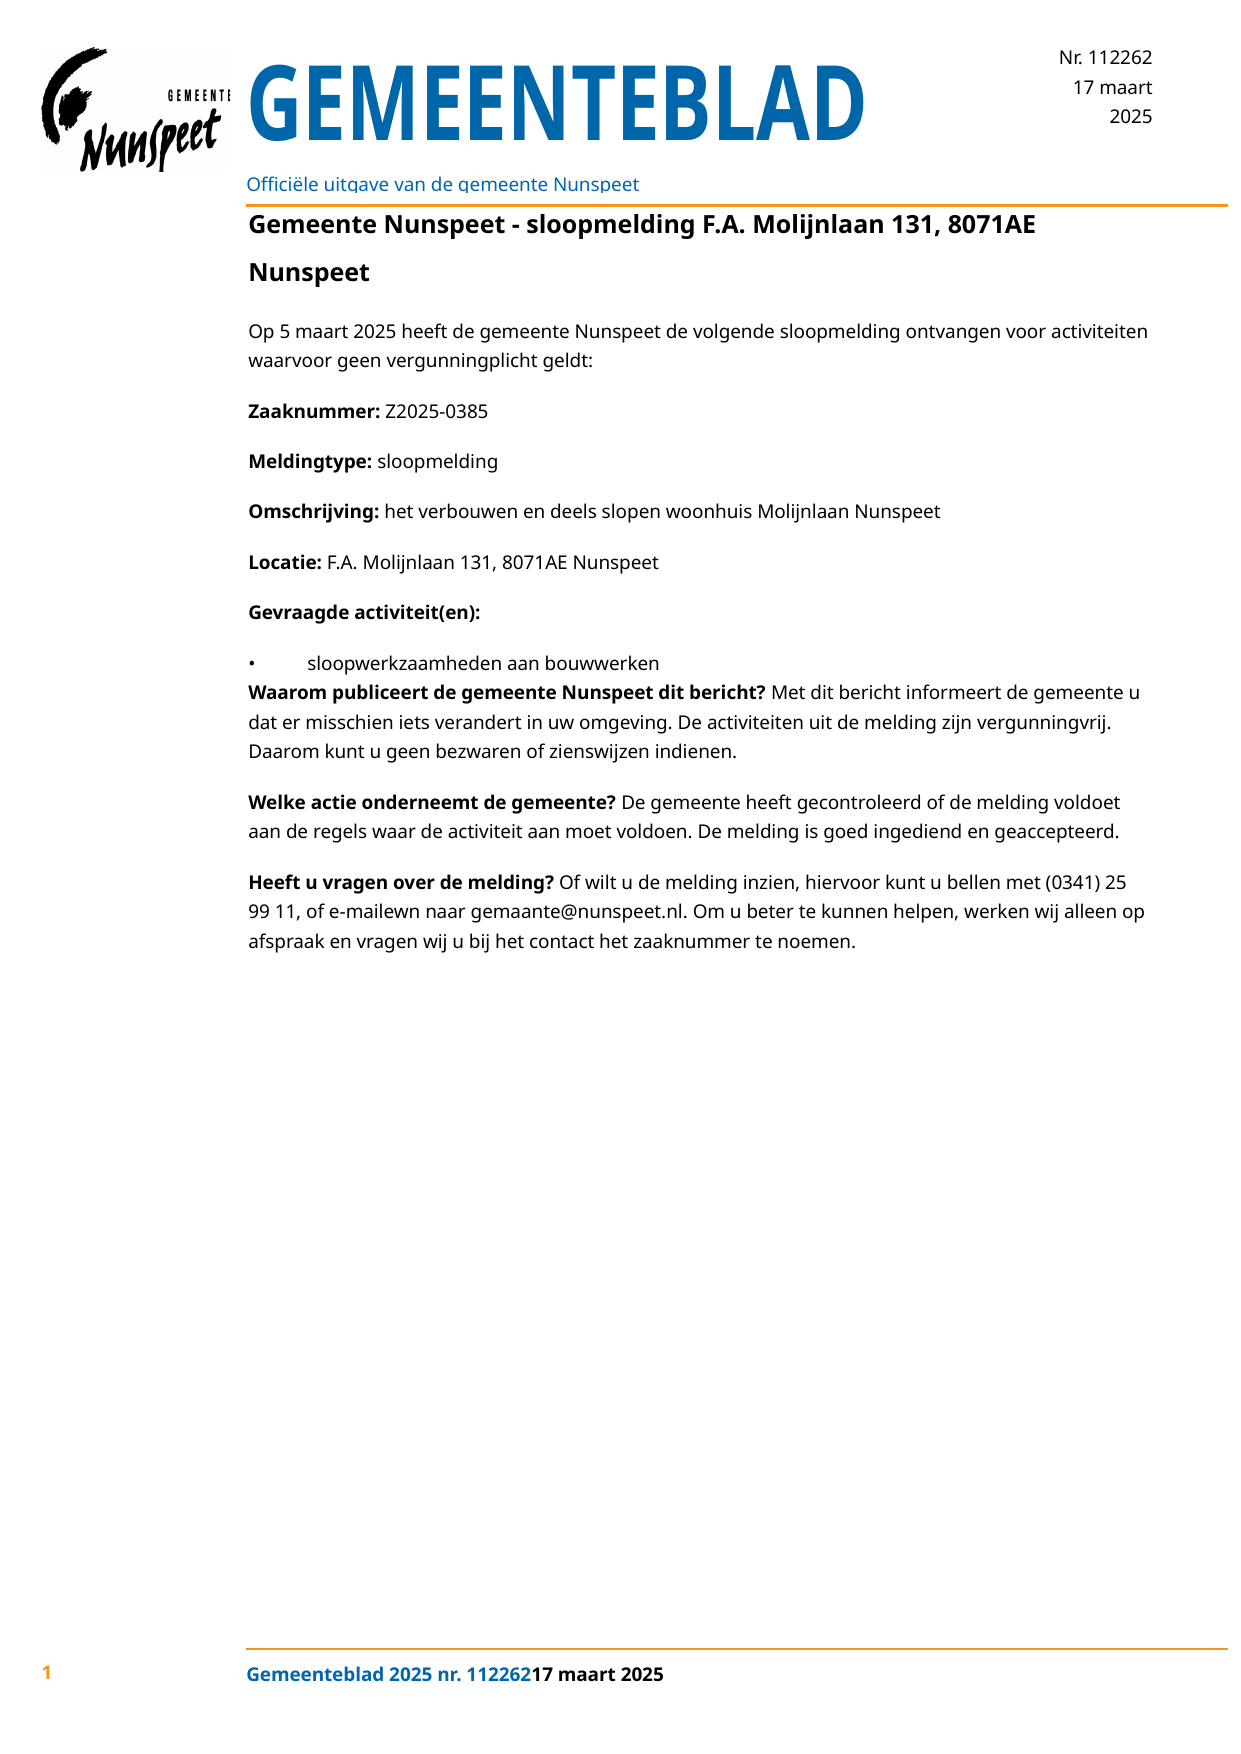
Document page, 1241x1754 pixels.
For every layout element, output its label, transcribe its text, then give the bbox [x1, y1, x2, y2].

text Gevraagde activiteit(en): [248, 599, 1152, 625]
text Zaaknummer: Z2025-0385 [248, 398, 1152, 424]
text Omschrijving: het verbouwen en deels slopen woonhuis Molijnlaan Nunspeet [248, 499, 1152, 524]
text Locatie: F.A. Molijnlaan 131, 8071AE Nunspeet [248, 549, 1152, 575]
picture [41, 47, 231, 172]
text Op 5 maart 2025 heeft de gemeente Nunspeet de volgende sloopmelding ontvangen voor activiteiten waarvoor geen vergunningplicht geldt: [248, 318, 1152, 373]
text Meldingtype: sloopmelding [248, 448, 1152, 474]
text Gemeente Nunspeet - sloopmelding F.A. Molijnlaan 131, 8071AE Nunspeet [248, 207, 1152, 288]
text Heeft u vragen over de melding? Of wilt u de melding inzien, hiervoor kunt u bellen met (0341) 25 99 11, of e-mailewn naar gemaante@nunspeet.nl. Om u beter te kunnen helpen, werken wij alleen op afspraak en vragen wij u bij het contact het zaaknummer te noemen. [248, 869, 1152, 954]
text Welke actie onderneemt de gemeente? De gemeente heeft gecontroleerd of de melding voldoet aan de regels waar de activiteit aan moet voldoen. De melding is goed ingediend en geaccepteerd. [248, 789, 1152, 844]
list sloopwerkzaamheden aan bouwwerken [248, 650, 1152, 676]
text Waarom publiceert de gemeente Nunspeet dit bericht? Met dit bericht informeert de gemeente u dat er misschien iets verandert in uw omgeving. De activiteiten uit de melding zijn vergunningvrij. Daarom kunt u geen bezwaren of zienswijzen indienen. [248, 679, 1152, 764]
